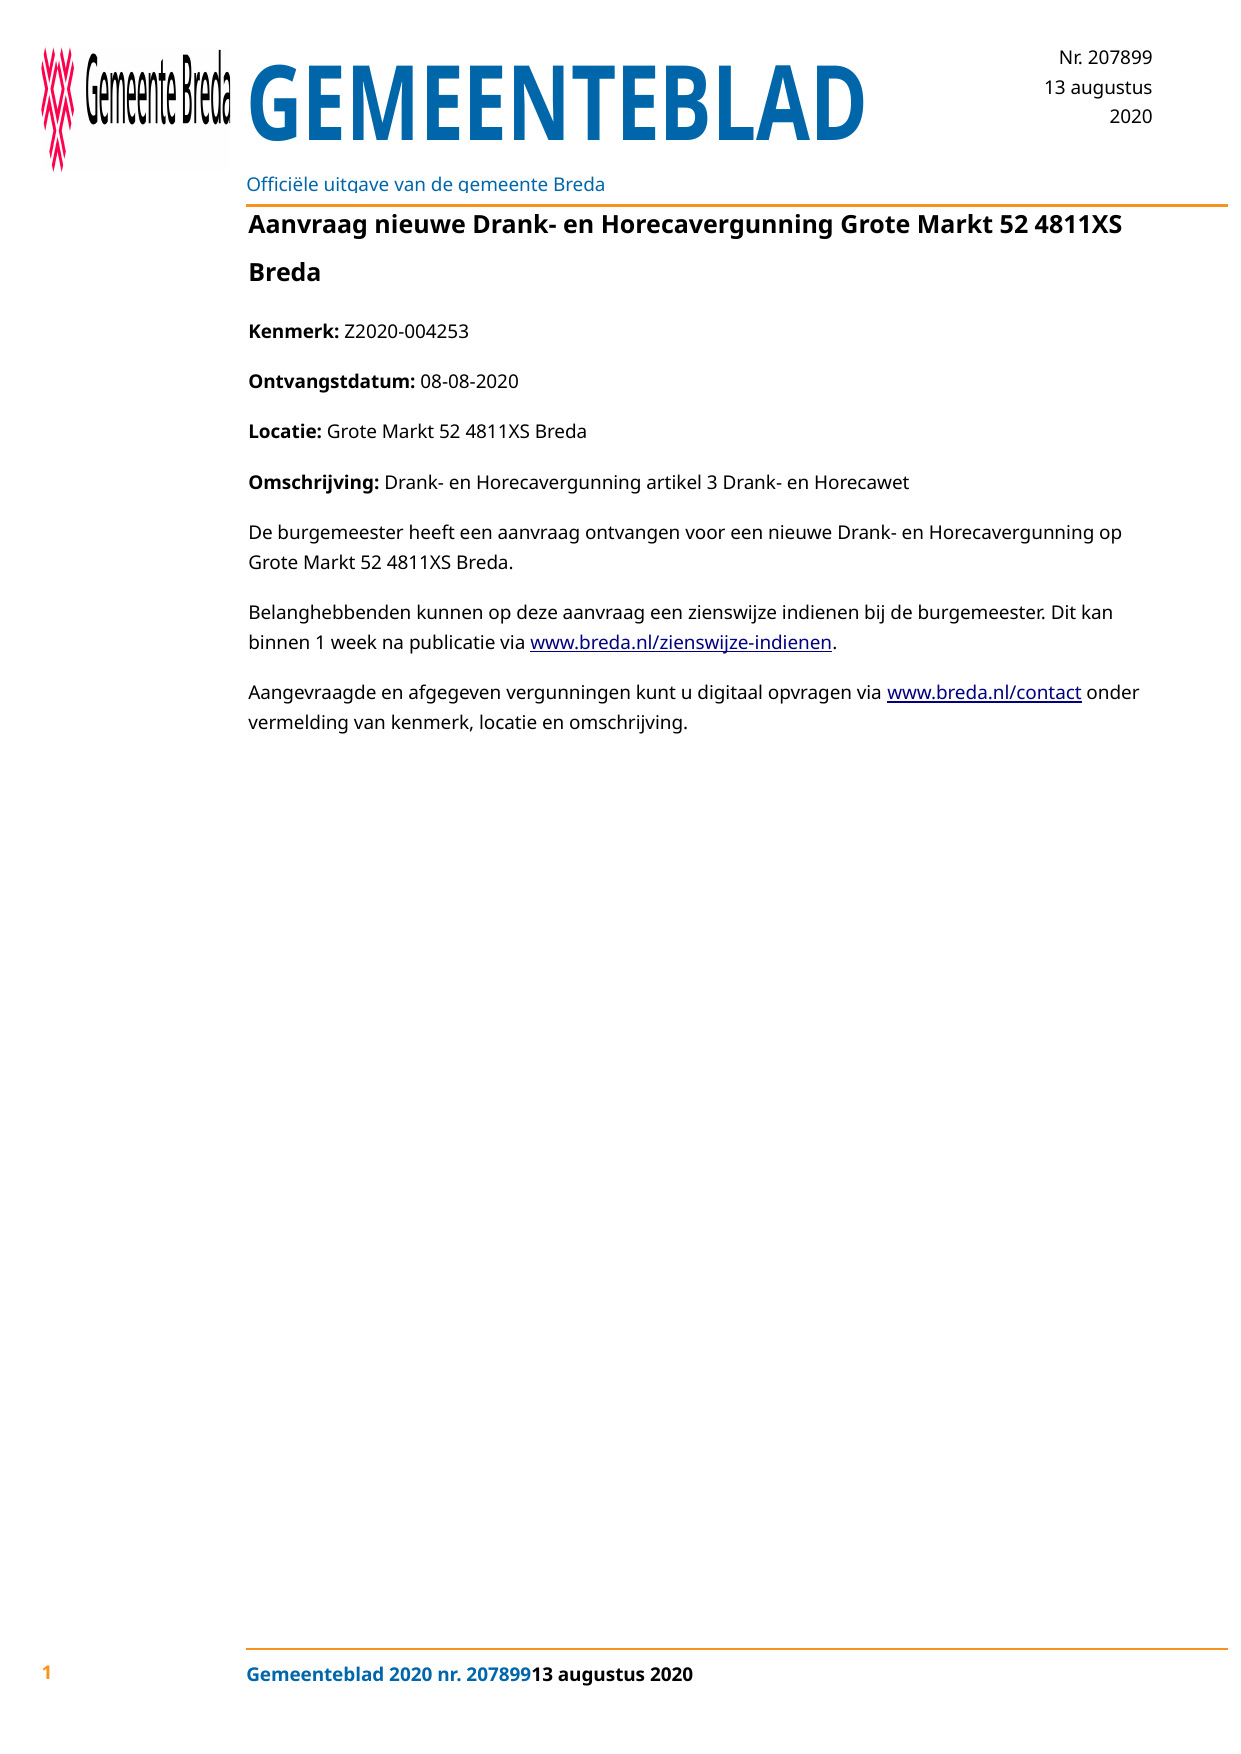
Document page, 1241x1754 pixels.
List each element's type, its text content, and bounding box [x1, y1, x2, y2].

text Belanghebbenden kunnen op deze aanvraag een zienswijze indienen bij de burgemeester. Dit kan binnen 1 week na publicatie via www.breda.nl/zienswijze-indienen. [248, 599, 1152, 655]
text De burgemeester heeft een aanvraag ontvangen voor een nieuwe Drank- en Horecavergunning op Grote Markt 52 4811XS Breda. [248, 519, 1152, 575]
text Kenmerk: Z2020-004253 [248, 318, 1152, 344]
text Aangevraagde en afgegeven vergunningen kunt u digitaal opvragen via www.breda.nl/contact onder vermelding van kenmerk, locatie en omschrijving. [248, 679, 1152, 735]
picture [41, 47, 231, 172]
text Ontvangstdatum: 08-08-2020 [248, 368, 1152, 394]
text Omschrijving: Drank- en Horecavergunning artikel 3 Drank- en Horecawet [248, 469, 1152, 495]
text Aanvraag nieuwe Drank- en Horecavergunning Grote Markt 52 4811XS Breda [248, 207, 1152, 288]
text Locatie: Grote Markt 52 4811XS Breda [248, 419, 1152, 444]
